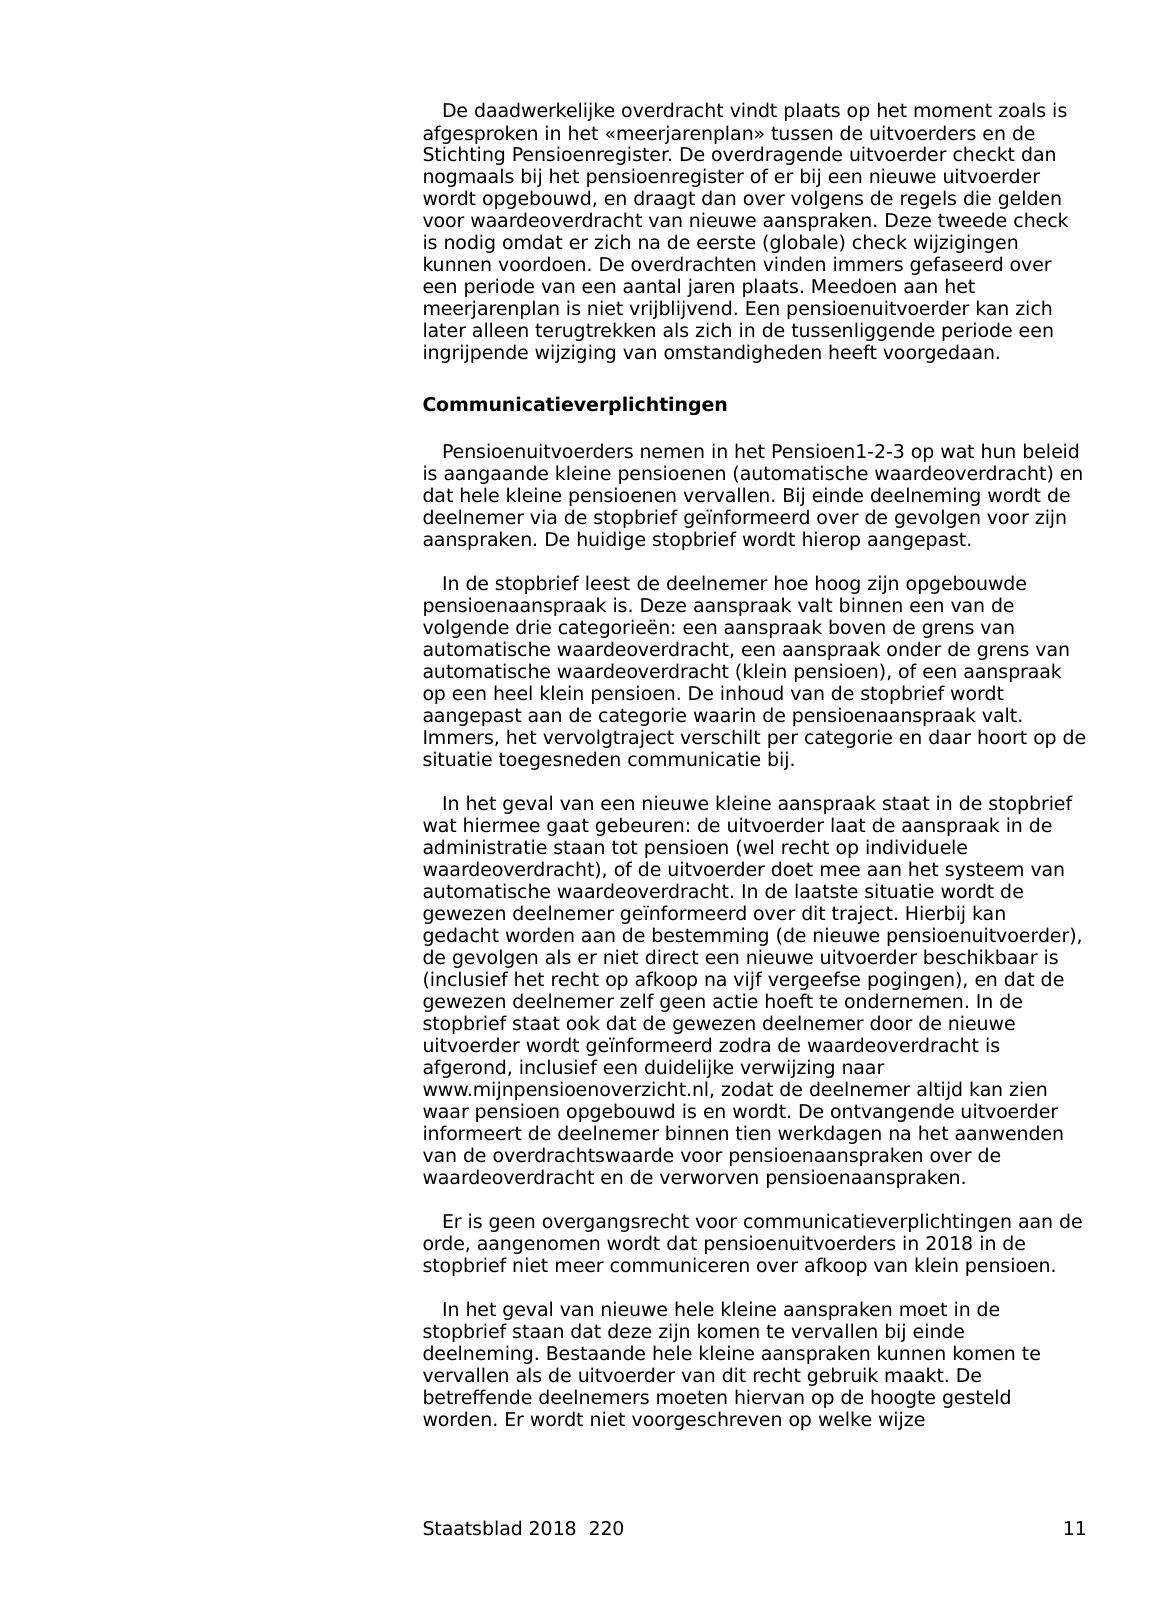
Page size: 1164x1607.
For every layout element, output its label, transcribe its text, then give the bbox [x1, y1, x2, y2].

text De daadwerkelijke overdracht vindt plaats op het moment zoals is afgesproken in het «meerjarenplan» tussen de uitvoerders en de Stichting Pensioenregister. De overdragende uitvoerder checkt dan nogmaals bij het pensioenregister of er bij een nieuwe uitvoerder wordt opgebouwd, en draagt dan over volgens de regels die gelden voor waardeoverdracht van nieuwe aanspraken. Deze tweede check is nodig omdat er zich na de eerste (globale) check wijzigingen kunnen voordoen. De overdrachten vinden immers gefaseerd over een periode van een aantal jaren plaats. Meedoen aan het meerjarenplan is niet vrijblijvend. Een pensioenuitvoerder kan zich later alleen terugtrekken als zich in de tussenliggende periode een ingrijpende wijziging van omstandigheden heeft voorgedaan. [422, 100, 1087, 364]
text Pensioenuitvoerders nemen in het Pensioen1-2-3 op wat hun beleid is aangaande kleine pensioenen (automatische waardeoverdracht) en dat hele kleine pensioenen vervallen. Bij einde deelneming wordt de deelnemer via de stopbrief geïnformeerd over de gevolgen voor zijn aanspraken. De huidige stopbrief wordt hierop aangepast. [422, 441, 1087, 551]
subtitle Communicatieverplichtingen [422, 394, 1087, 416]
text In de stopbrief leest de deelnemer hoe hoog zijn opgebouwde pensioenaanspraak is. Deze aanspraak valt binnen een van de volgende drie categorieën: een aanspraak boven de grens van automatische waardeoverdracht, een aanspraak onder de grens van automatische waardeoverdracht (klein pensioen), of een aanspraak op een heel klein pensioen. De inhoud van de stopbrief wordt aangepast aan de categorie waarin de pensioenaanspraak valt. Immers, het vervolgtraject verschilt per categorie en daar hoort op de situatie toegesneden communicatie bij. [422, 573, 1087, 771]
text In het geval van nieuwe hele kleine aanspraken moet in de stopbrief staan dat deze zijn komen te vervallen bij einde deelneming. Bestaande hele kleine aanspraken kunnen komen te vervallen als de uitvoerder van dit recht gebruik maakt. De betreffende deelnemers moeten hiervan op de hoogte gesteld worden. Er wordt niet voorgeschreven op welke wijze [422, 1299, 1087, 1431]
text Er is geen overgangsrecht voor communicatieverplichtingen aan de orde, aangenomen wordt dat pensioenuitvoerders in 2018 in de stopbrief niet meer communiceren over afkoop van klein pensioen. [422, 1211, 1087, 1277]
text In het geval van een nieuwe kleine aanspraak staat in de stopbrief wat hiermee gaat gebeuren: de uitvoerder laat de aanspraak in de administratie staan tot pensioen (wel recht op individuele waardeoverdracht), of de uitvoerder doet mee aan het systeem van automatische waardeoverdracht. In de laatste situatie wordt de gewezen deelnemer geïnformeerd over dit traject. Hierbij kan gedacht worden aan de bestemming (de nieuwe pensioenuitvoerder), de gevolgen als er niet direct een nieuwe uitvoerder beschikbaar is (inclusief het recht op afkoop na vijf vergeefse pogingen), en dat de gewezen deelnemer zelf geen actie hoeft te ondernemen. In de stopbrief staat ook dat de gewezen deelnemer door de nieuwe uitvoerder wordt geïnformeerd zodra de waardeoverdracht is afgerond, inclusief een duidelijke verwijzing naar www.mijnpensioenoverzicht.nl, zodat de deelnemer altijd kan zien waar pensioen opgebouwd is en wordt. De ontvangende uitvoerder informeert de deelnemer binnen tien werkdagen na het aanwenden van de overdrachtswaarde voor pensioenaanspraken over de waardeoverdracht en de verworven pensioenaanspraken. [422, 793, 1087, 1189]
